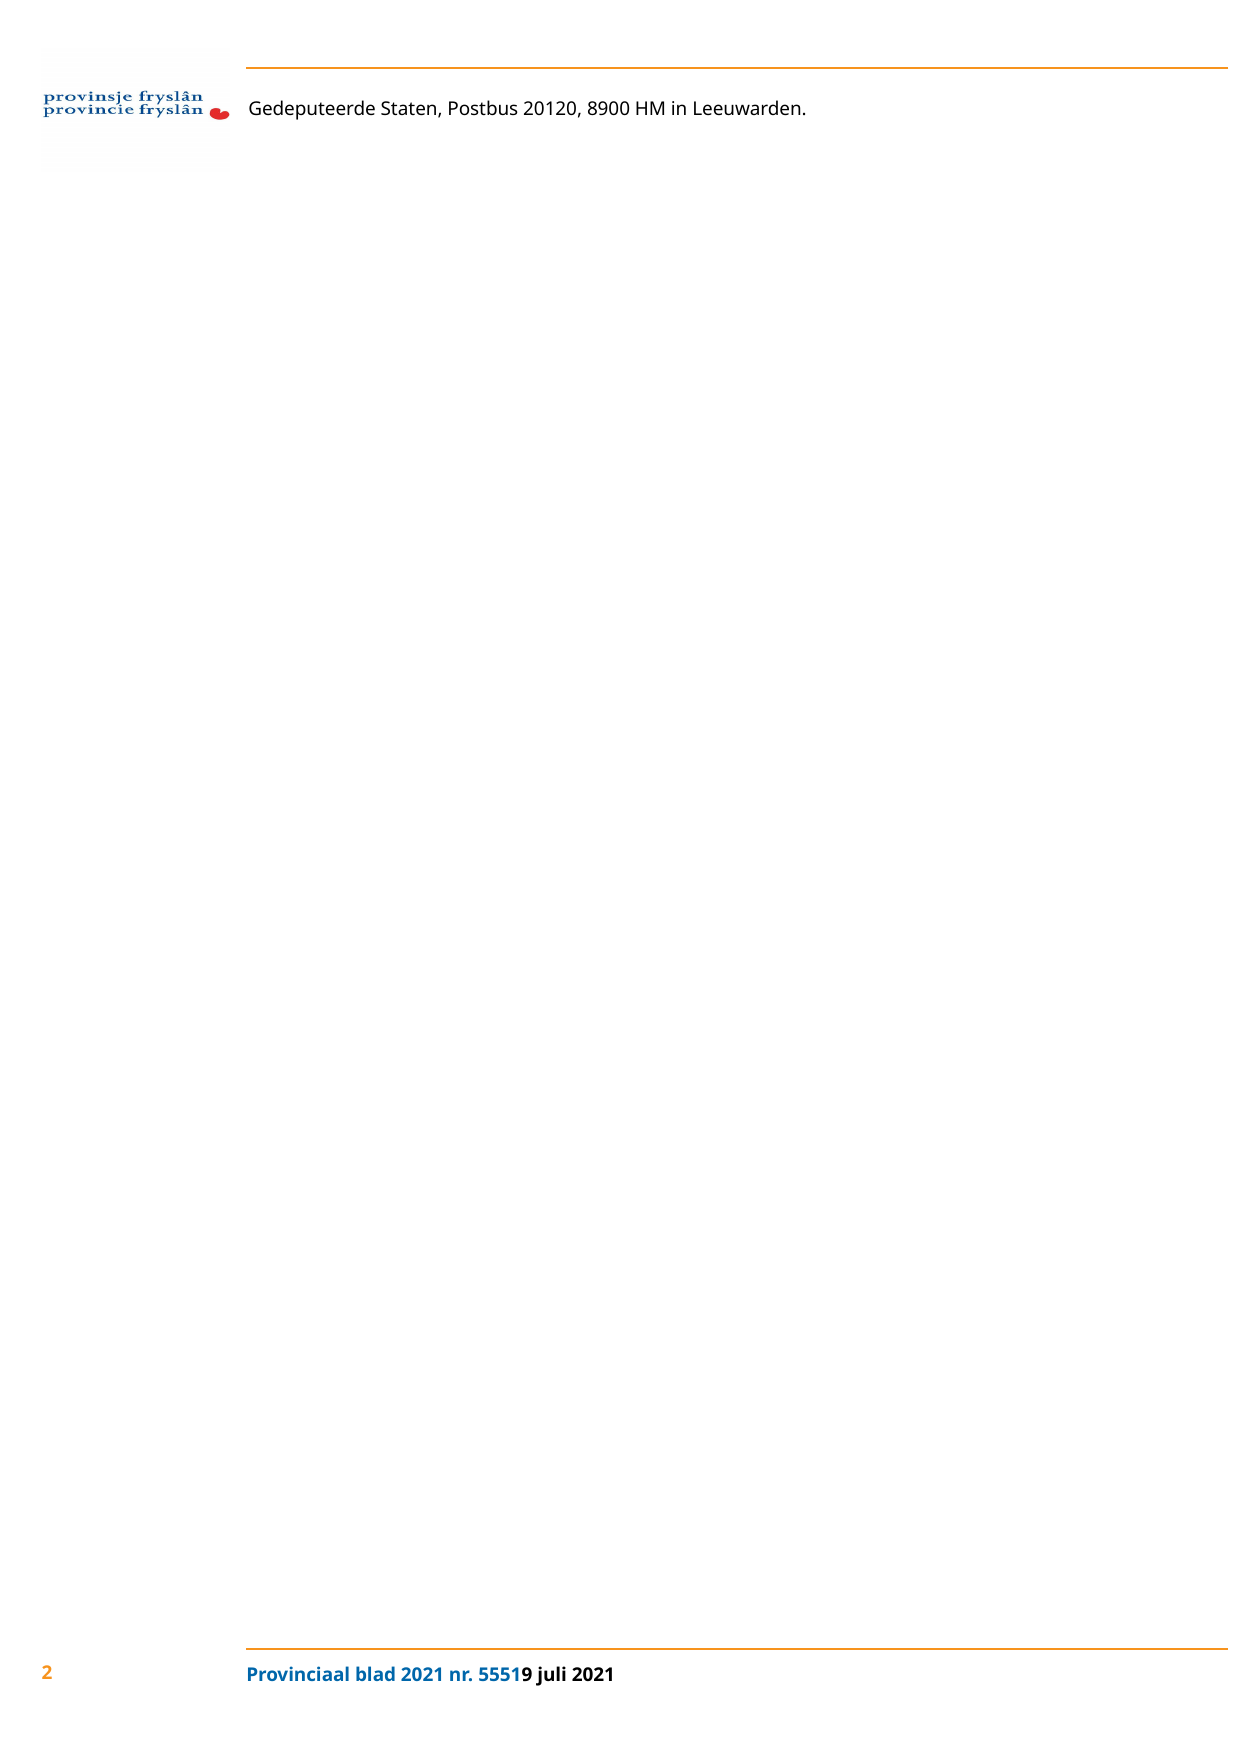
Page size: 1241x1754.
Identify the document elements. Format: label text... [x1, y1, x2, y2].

text Gedeputeerde Staten, Postbus 20120, 8900 HM in Leeuwarden. [248, 95, 1152, 121]
picture [41, 47, 231, 172]
